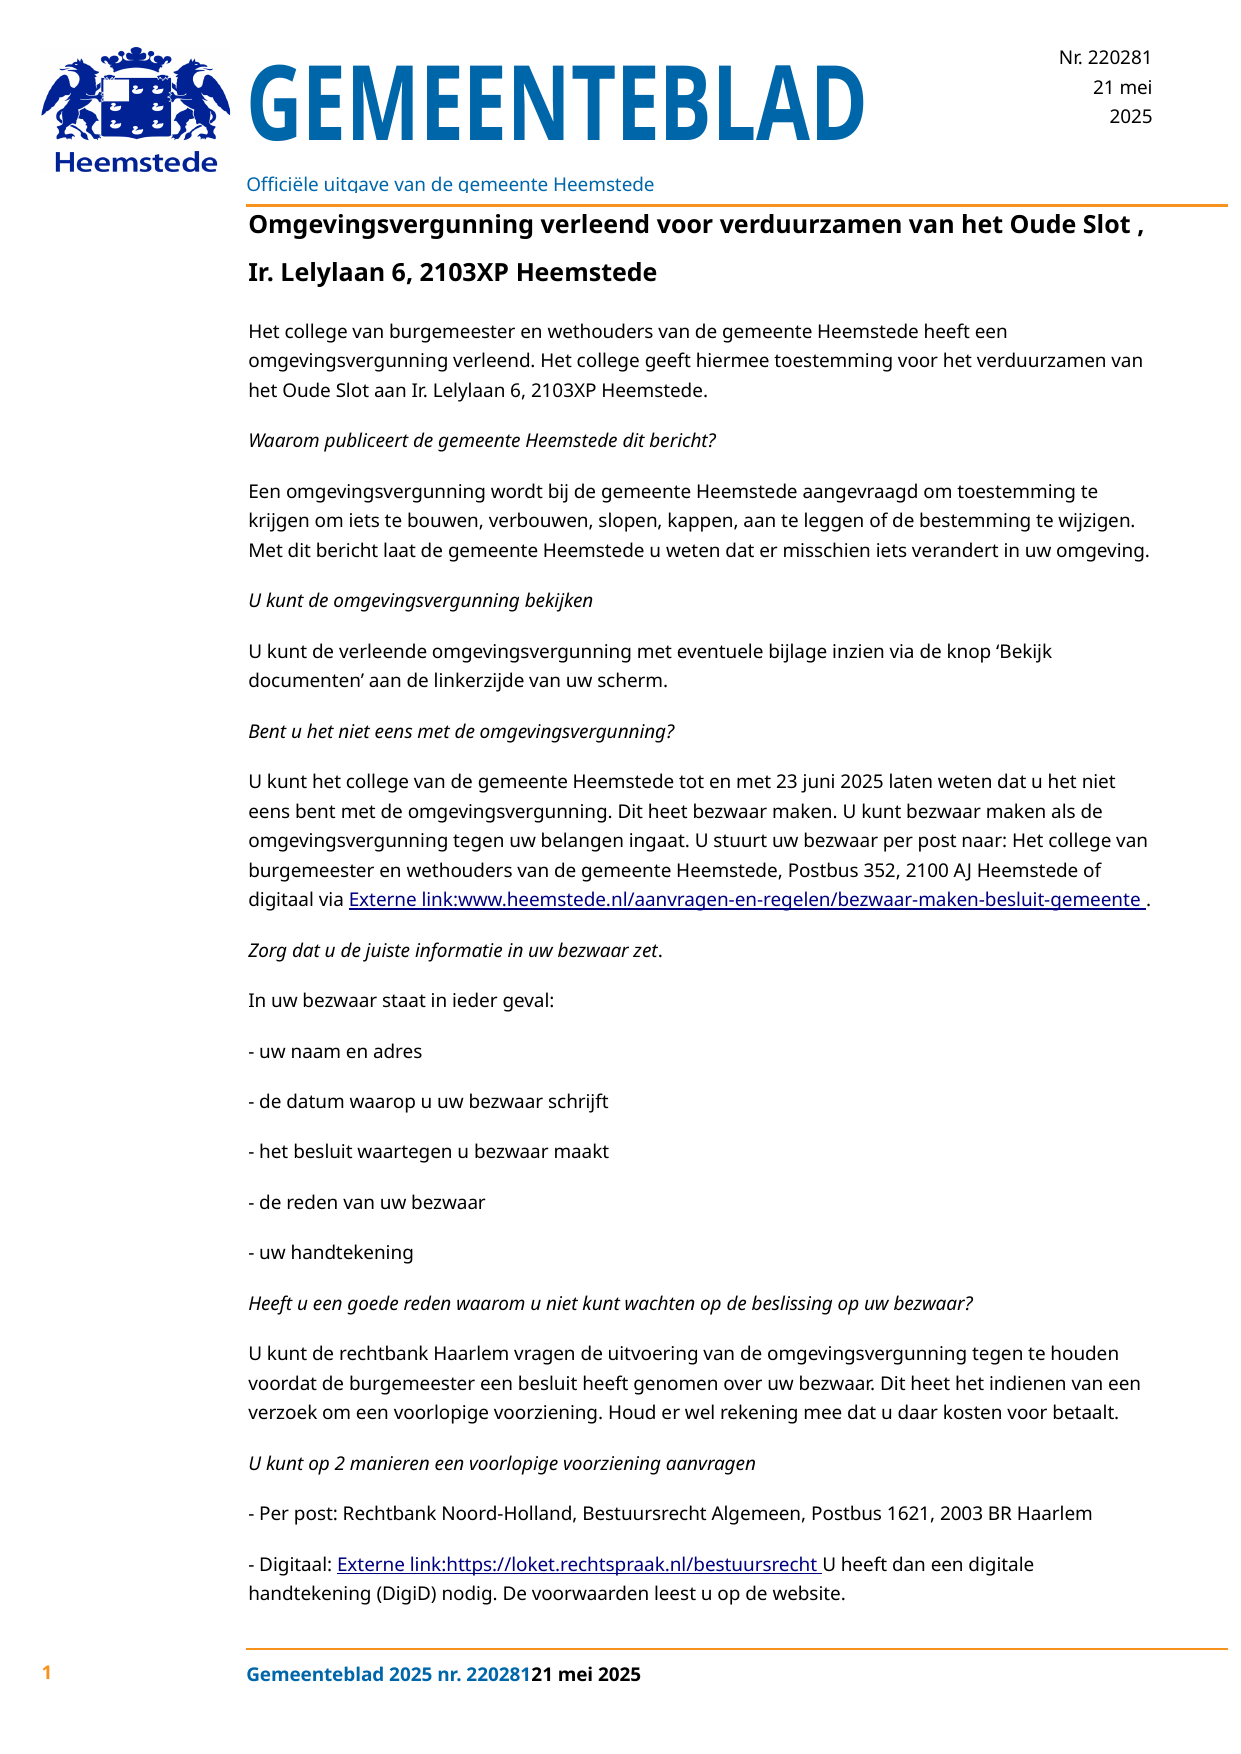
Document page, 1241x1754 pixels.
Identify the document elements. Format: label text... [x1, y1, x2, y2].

text Zorg dat u de juiste informatie in uw bezwaar zet. [248, 937, 1152, 963]
text - Digitaal: Externe link:https://loket.rechtspraak.nl/bestuursrecht U heeft dan een digitale handtekening (DigiD) nodig. De voorwaarden leest u op de website. [248, 1551, 1152, 1606]
text Waarom publiceert de gemeente Heemstede dit bericht? [248, 427, 1152, 453]
text - het besluit waartegen u bezwaar maakt [248, 1139, 1152, 1164]
text Het college van burgemeester en wethouders van de gemeente Heemstede heeft een omgevingsvergunning verleend. Het college geeft hiermee toestemming voor het verduurzamen van het Oude Slot aan Ir. Lelylaan 6, 2103XP Heemstede. [248, 318, 1152, 403]
picture [41, 47, 231, 172]
text - Per post: Rechtbank Noord-Holland, Bestuursrecht Algemeen, Postbus 1621, 2003 BR Haarlem [248, 1500, 1152, 1526]
text U kunt de verleende omgevingsvergunning met eventuele bijlage inzien via de knop ‘Bekijk documenten’ aan de linkerzijde van uw scherm. [248, 638, 1152, 693]
text U kunt de omgevingsvergunning bekijken [248, 587, 1152, 613]
text - uw naam en adres [248, 1038, 1152, 1064]
text Omgevingsvergunning verleend voor verduurzamen van het Oude Slot , Ir. Lelylaan 6, 2103XP Heemstede [248, 207, 1152, 288]
text U kunt de rechtbank Haarlem vragen de uitvoering van de omgevingsvergunning tegen te houden voordat de burgemeester een besluit heeft genomen over uw bezwaar. Dit heet het indienen van een verzoek om een voorlopige voorziening. Houd er wel rekening mee dat u daar kosten voor betaalt. [248, 1340, 1152, 1425]
text Bent u het niet eens met de omgevingsvergunning? [248, 718, 1152, 744]
text Heeft u een goede reden waarom u niet kunt wachten op de beslissing op uw bezwaar? [248, 1290, 1152, 1316]
text In uw bezwaar staat in ieder geval: [248, 987, 1152, 1013]
text U kunt op 2 manieren een voorlopige voorziening aanvragen [248, 1450, 1152, 1476]
text - de datum waarop u uw bezwaar schrijft [248, 1088, 1152, 1114]
text Een omgevingsvergunning wordt bij de gemeente Heemstede aangevraagd om toestemming te krijgen om iets te bouwen, verbouwen, slopen, kappen, aan te leggen of de bestemming te wijzigen. Met dit bericht laat de gemeente Heemstede u weten dat er misschien iets verandert in uw omgeving. [248, 478, 1152, 563]
text - uw handtekening [248, 1239, 1152, 1265]
text U kunt het college van de gemeente Heemstede tot en met 23 juni 2025 laten weten dat u het niet eens bent met de omgevingsvergunning. Dit heet bezwaar maken. U kunt bezwaar maken als de omgevingsvergunning tegen uw belangen ingaat. U stuurt uw bezwaar per post naar: Het college van burgemeester en wethouders van de gemeente Heemstede, Postbus 352, 2100 AJ Heemstede of digitaal via Externe link:www.heemstede.nl/aanvragen-en-regelen/bezwaar-maken-besluit-gemeente . [248, 768, 1152, 912]
text - de reden van uw bezwaar [248, 1189, 1152, 1215]
